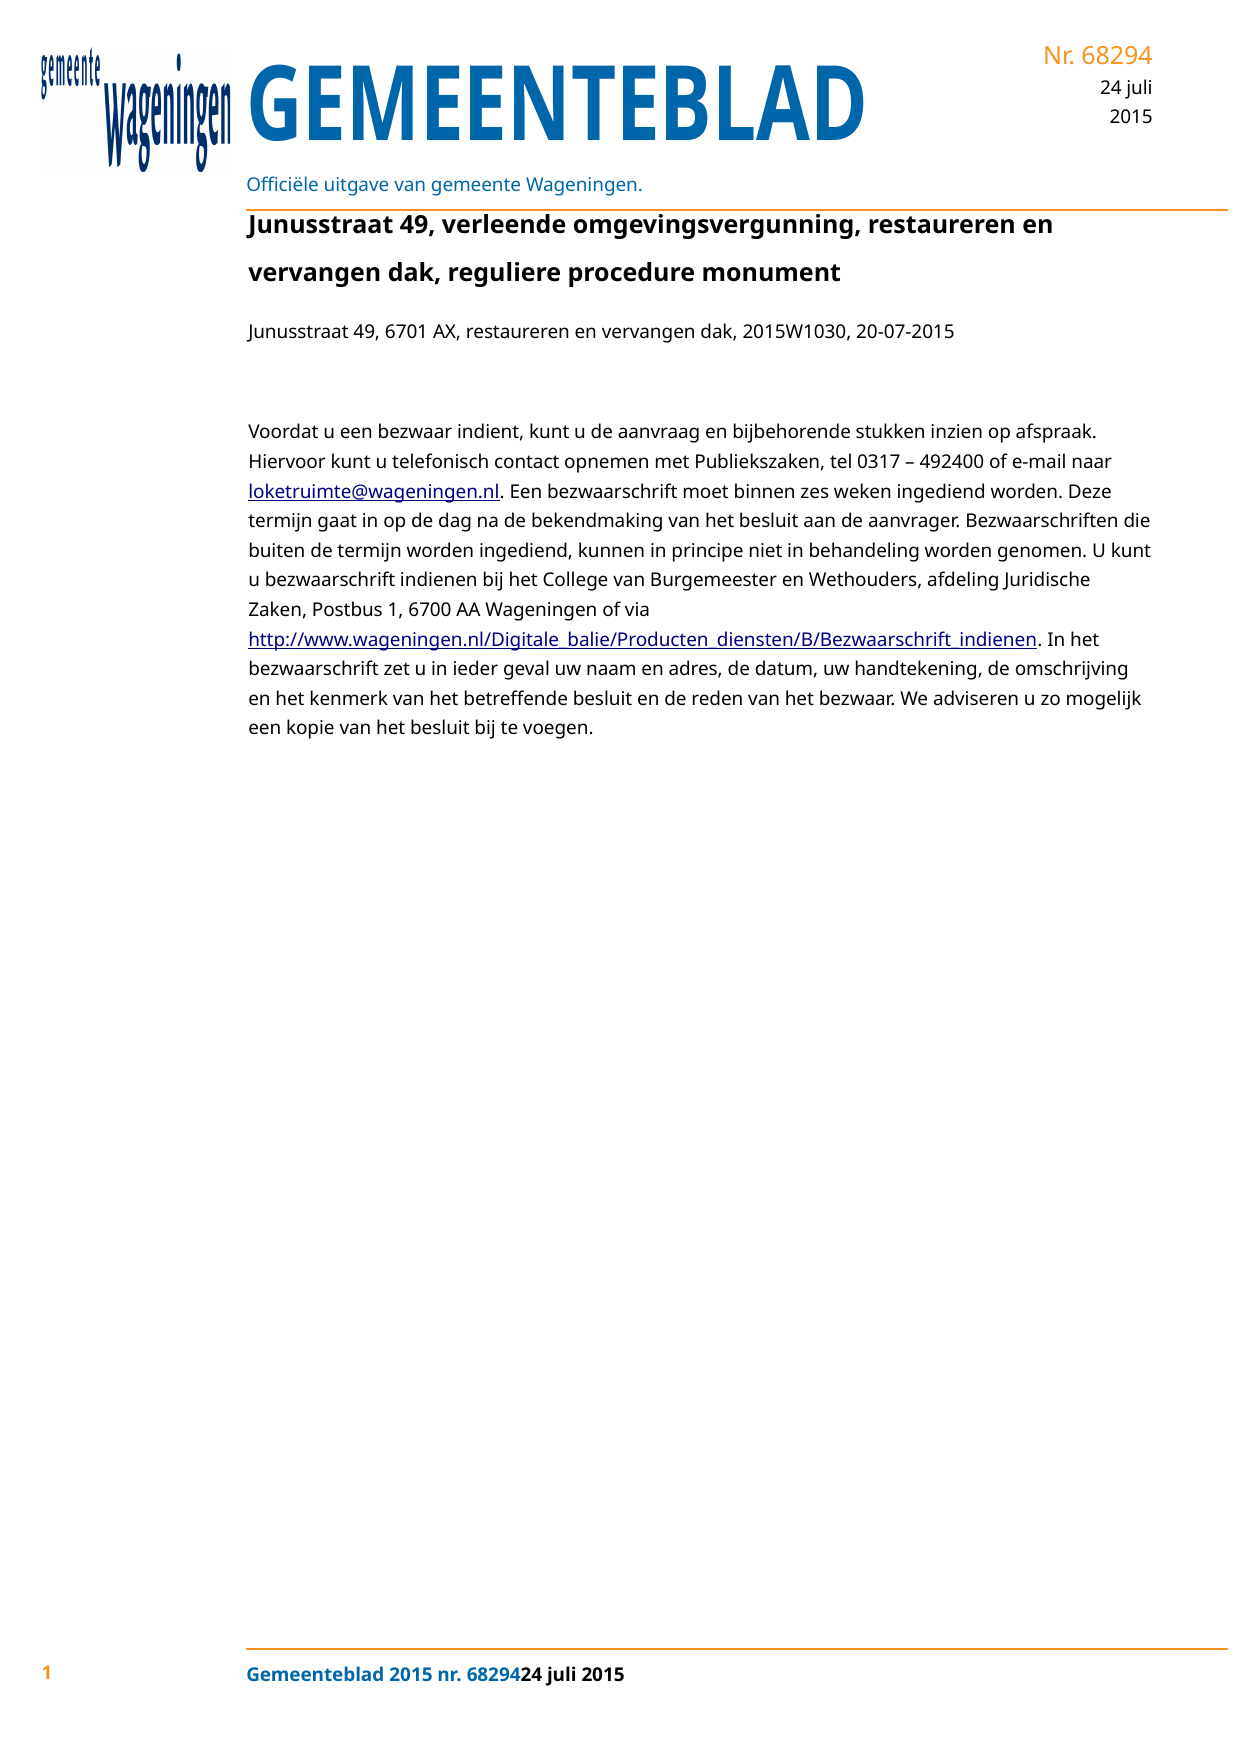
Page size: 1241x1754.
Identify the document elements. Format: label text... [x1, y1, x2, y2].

text Junusstraat 49, verleende omgevingsvergunning, restaureren en vervangen dak, reguliere procedure monument [248, 211, 1152, 288]
text Voordat u een bezwaar indient, kunt u de aanvraag en bijbehorende stukken inzien op afspraak. Hiervoor kunt u telefonisch contact opnemen met Publiekszaken, tel 0317 – 492400 of e-mail naar loketruimte@wageningen.nl. Een bezwaarschrift moet binnen zes weken ingediend worden. Deze termijn gaat in op de dag na de bekendmaking van het besluit aan de aanvrager. Bezwaarschriften die buiten de termijn worden ingediend, kunnen in principe niet in behandeling worden genomen. U kunt u bezwaarschrift indienen bij het College van Burgemeester en Wethouders, afdeling Juridische Zaken, Postbus 1, 6700 AA Wageningen of via http://www.wageningen.nl/Digitale_balie/Producten_diensten/B/Bezwaarschrift_indienen. In het bezwaarschrift zet u in ieder geval uw naam en adres, de datum, uw handtekening, de omschrijving en het kenmerk van het betreffende besluit en de reden van het bezwaar. We adviseren u zo mogelijk een kopie van het besluit bij te voegen. [248, 419, 1152, 740]
picture [41, 47, 231, 172]
text Junusstraat 49, 6701 AX, restaureren en vervangen dak, 2015W1030, 20-07-2015 [248, 318, 1152, 344]
